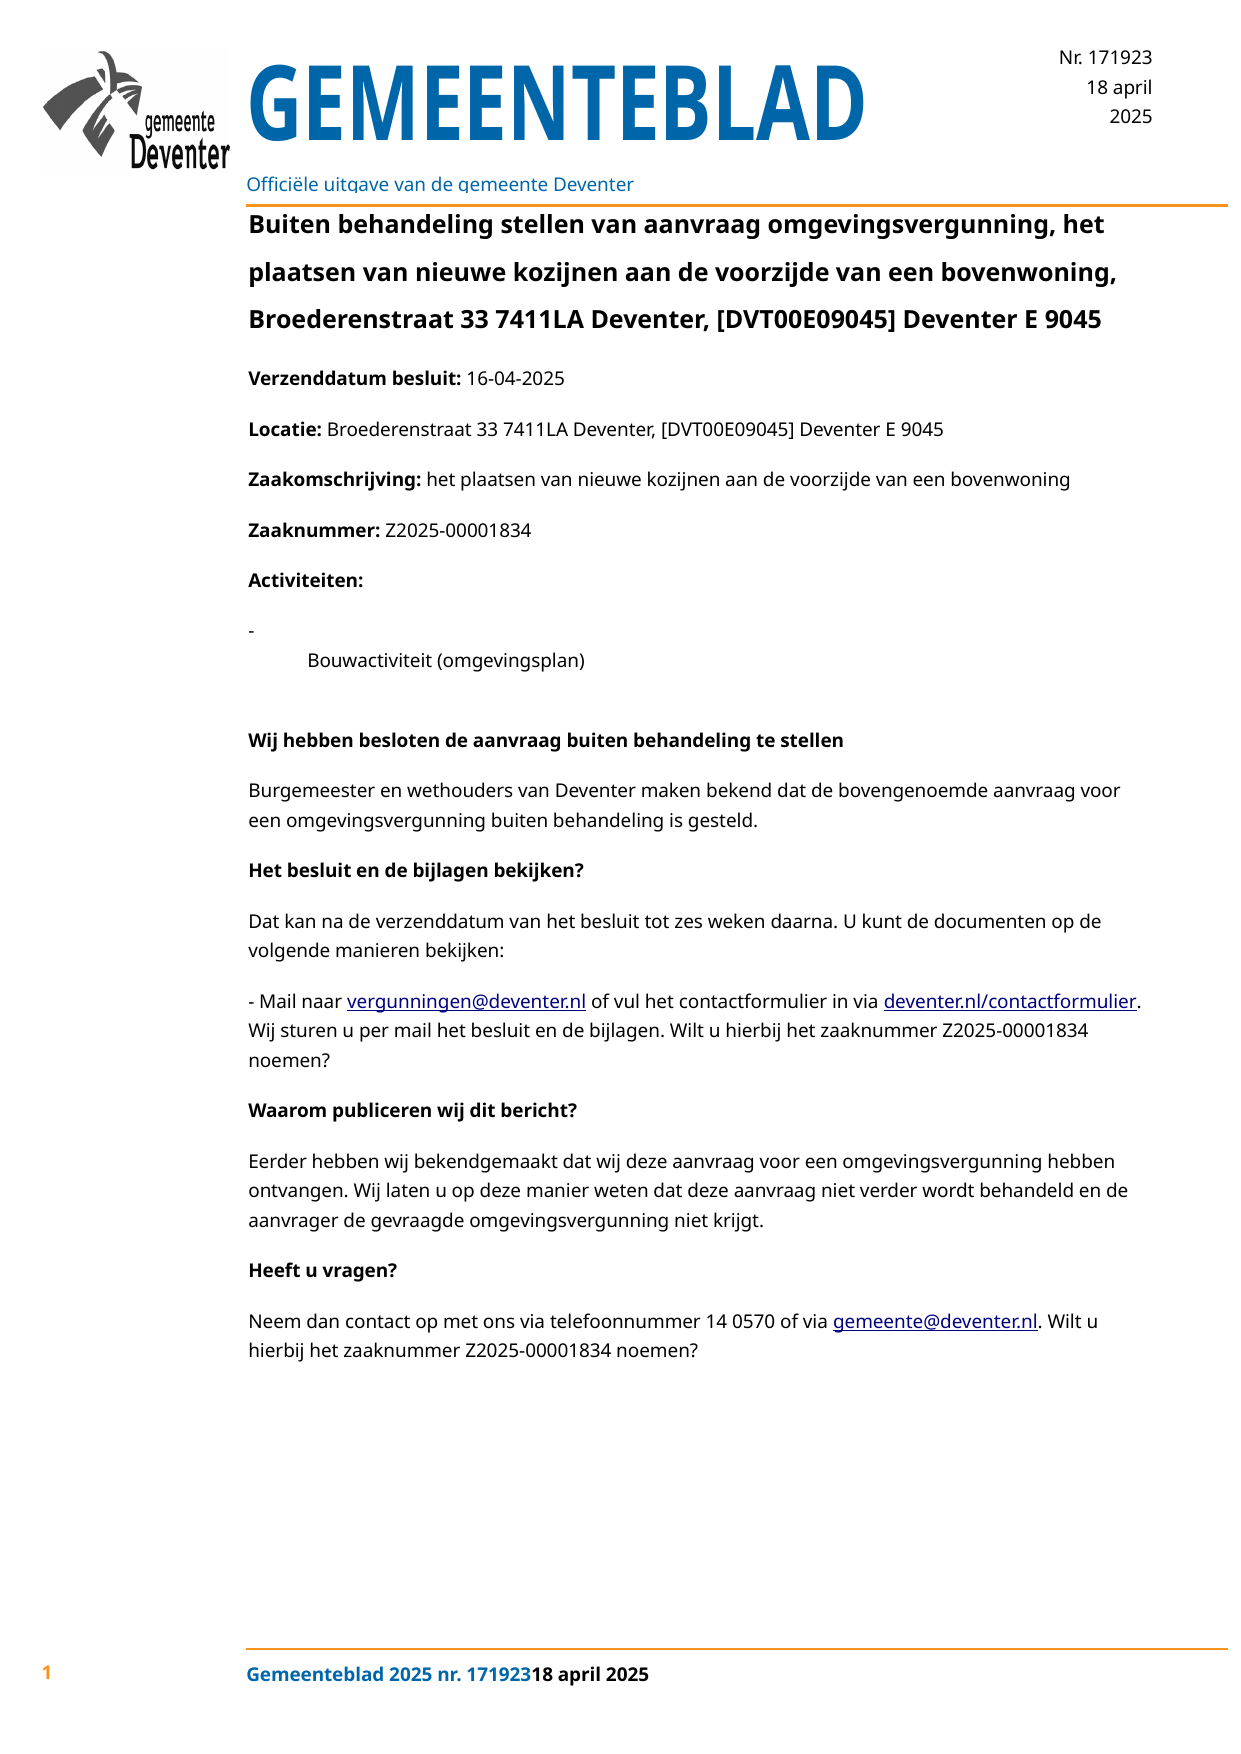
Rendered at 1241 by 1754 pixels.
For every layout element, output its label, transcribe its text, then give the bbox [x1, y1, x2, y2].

text Dat kan na de verzenddatum van het besluit tot zes weken daarna. U kunt de documenten op de volgende manieren bekijken: [248, 908, 1152, 963]
text Neem dan contact op met ons via telefoonnummer 14 0570 of via gemeente@deventer.nl. Wilt u hierbij het zaaknummer Z2025-00001834 noemen? [248, 1308, 1152, 1363]
text Buiten behandeling stellen van aanvraag omgevingsvergunning, het plaatsen van nieuwe kozijnen aan de voorzijde van een bovenwoning, Broederenstraat 33 7411LA Deventer, [DVT00E09045] Deventer E 9045 [248, 207, 1152, 336]
text Zaakomschrijving: het plaatsen van nieuwe kozijnen aan de voorzijde van een bovenwoning [248, 466, 1152, 492]
text Het besluit en de bijlagen bekijken? [248, 858, 1152, 883]
text Wij hebben besloten de aanvraag buiten behandeling te stellen [248, 727, 1152, 753]
picture [41, 47, 231, 172]
text - Mail naar vergunningen@deventer.nl of vul het contactformulier in via deventer.nl/contactformulier. Wij sturen u per mail het besluit en de bijlagen. Wilt u hierbij het zaaknummer Z2025-00001834 noemen? [248, 988, 1152, 1073]
text Locatie: Broederenstraat 33 7411LA Deventer, [DVT00E09045] Deventer E 9045 [248, 416, 1152, 442]
list Bouwactiviteit (omgevingsplan) [248, 647, 1152, 673]
text Zaaknummer: Z2025-00001834 [248, 517, 1152, 542]
text Eerder hebben wij bekendgemaakt dat wij deze aanvraag voor een omgevingsvergunning hebben ontvangen. Wij laten u op deze manier weten dat deze aanvraag niet verder wordt behandeld en de aanvrager de gevraagde omgevingsvergunning niet krijgt. [248, 1148, 1152, 1233]
text Waarom publiceren wij dit bericht? [248, 1098, 1152, 1123]
text Heeft u vragen? [248, 1258, 1152, 1283]
text Burgemeester en wethouders van Deventer maken bekend dat de bovengenoemde aanvraag voor een omgevingsvergunning buiten behandeling is gesteld. [248, 778, 1152, 833]
text Verzenddatum besluit: 16-04-2025 [248, 366, 1152, 391]
text Activiteiten: [248, 567, 1152, 593]
